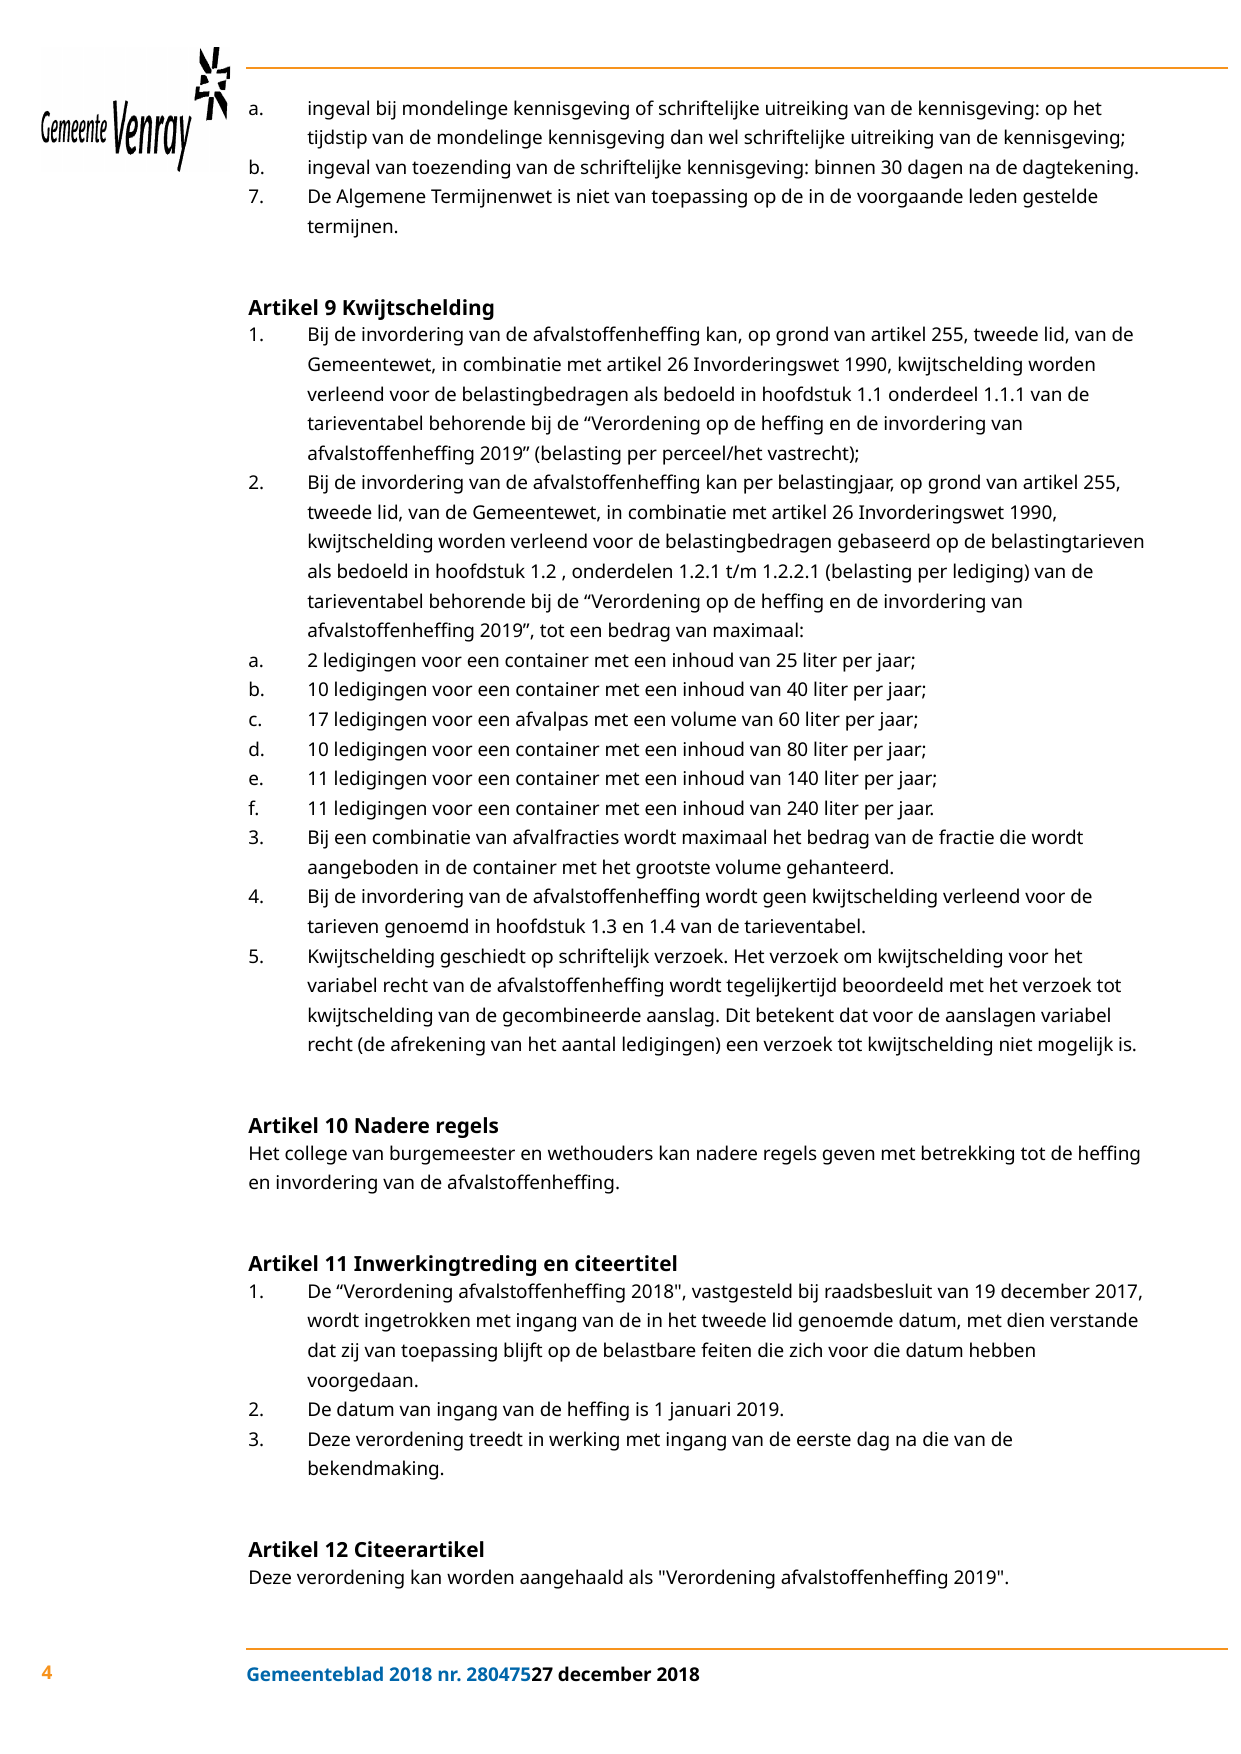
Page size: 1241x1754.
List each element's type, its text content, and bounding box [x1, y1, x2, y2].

list 10 ledigingen voor een container met een inhoud van 80 liter per jaar; [248, 736, 1152, 761]
list Bij de invordering van de afvalstoffenheffing kan per belastingjaar, op grond van artikel 255, tweede lid, van de Gemeentewet, in combinatie met artikel 26 Invorderingswet 1990, kwijtschelding worden verleend voor de belastingbedragen gebaseerd op de belastingtarieven als bedoeld in hoofdstuk 1.2 , onderdelen 1.2.1 t/m 1.2.2.1 (belasting per lediging) van de tarieventabel behorende bij de “Verordening op de heffing en de invordering van afvalstoffenheffing 2019”, tot een bedrag van maximaal: [248, 469, 1152, 643]
list De “Verordening afvalstoffenheffing 2018", vastgesteld bij raadsbesluit van 19 december 2017, wordt ingetrokken met ingang van de in het tweede lid genoemde datum, met dien verstande dat zij van toepassing blijft op de belastbare feiten die zich voor die datum hebben voorgedaan. [248, 1278, 1152, 1392]
list ingeval bij mondelinge kennisgeving of schriftelijke uitreiking van de kennisgeving: op het tijdstip van de mondelinge kennisgeving dan wel schriftelijke uitreiking van de kennisgeving; [248, 95, 1152, 150]
list 11 ledigingen voor een container met een inhoud van 240 liter per jaar. [248, 795, 1152, 821]
list De Algemene Termijnenwet is niet van toepassing op de in de voorgaande leden gestelde termijnen. [248, 183, 1152, 239]
text Artikel 9 Kwijtschelding [248, 293, 1152, 322]
list De datum van ingang van de heffing is 1 januari 2019. [248, 1396, 1152, 1422]
list Bij een combinatie van afvalfracties wordt maximaal het bedrag van de fractie die wordt aangeboden in de container met het grootste volume gehanteerd. [248, 824, 1152, 880]
picture [41, 47, 231, 172]
list 17 ledigingen voor een afvalpas met een volume van 60 liter per jaar; [248, 706, 1152, 732]
list ingeval van toezending van de schriftelijke kennisgeving: binnen 30 dagen na de dagtekening. [248, 154, 1152, 180]
text Het college van burgemeester en wethouders kan nadere regels geven met betrekking tot de heffing en invordering van de afvalstoffenheffing. [248, 1140, 1152, 1195]
text Artikel 12 Citeerartikel [248, 1536, 1152, 1564]
text Artikel 10 Nadere regels [248, 1112, 1152, 1140]
text Deze verordening kan worden aangehaald als "Verordening afvalstoffenheffing 2019". [248, 1564, 1152, 1590]
list Kwijtschelding geschiedt op schriftelijk verzoek. Het verzoek om kwijtschelding voor het variabel recht van de afvalstoffenheffing wordt tegelijkertijd beoordeeld met het verzoek tot kwijtschelding van de gecombineerde aanslag. Dit betekent dat voor de aanslagen variabel recht (de afrekening van het aantal ledigingen) een verzoek tot kwijtschelding niet mogelijk is. [248, 943, 1152, 1057]
list 11 ledigingen voor een container met een inhoud van 140 liter per jaar; [248, 765, 1152, 791]
list Bij de invordering van de afvalstoffenheffing wordt geen kwijtschelding verleend voor de tarieven genoemd in hoofdstuk 1.3 en 1.4 van de tarieventabel. [248, 884, 1152, 939]
list Bij de invordering van de afvalstoffenheffing kan, op grond van artikel 255, tweede lid, van de Gemeentewet, in combinatie met artikel 26 Invorderingswet 1990, kwijtschelding worden verleend voor de belastingbedragen als bedoeld in hoofdstuk 1.1 onderdeel 1.1.1 van de tarieventabel behorende bij de “Verordening op de heffing en de invordering van afvalstoffenheffing 2019” (belasting per perceel/het vastrecht); [248, 322, 1152, 466]
list 10 ledigingen voor een container met een inhoud van 40 liter per jaar; [248, 677, 1152, 702]
list 2 ledigingen voor een container met een inhoud van 25 liter per jaar; [248, 647, 1152, 673]
list Deze verordening treedt in werking met ingang van de eerste dag na die van de bekendmaking. [248, 1426, 1152, 1481]
text Artikel 11 Inwerkingtreding en citeertitel [248, 1249, 1152, 1278]
